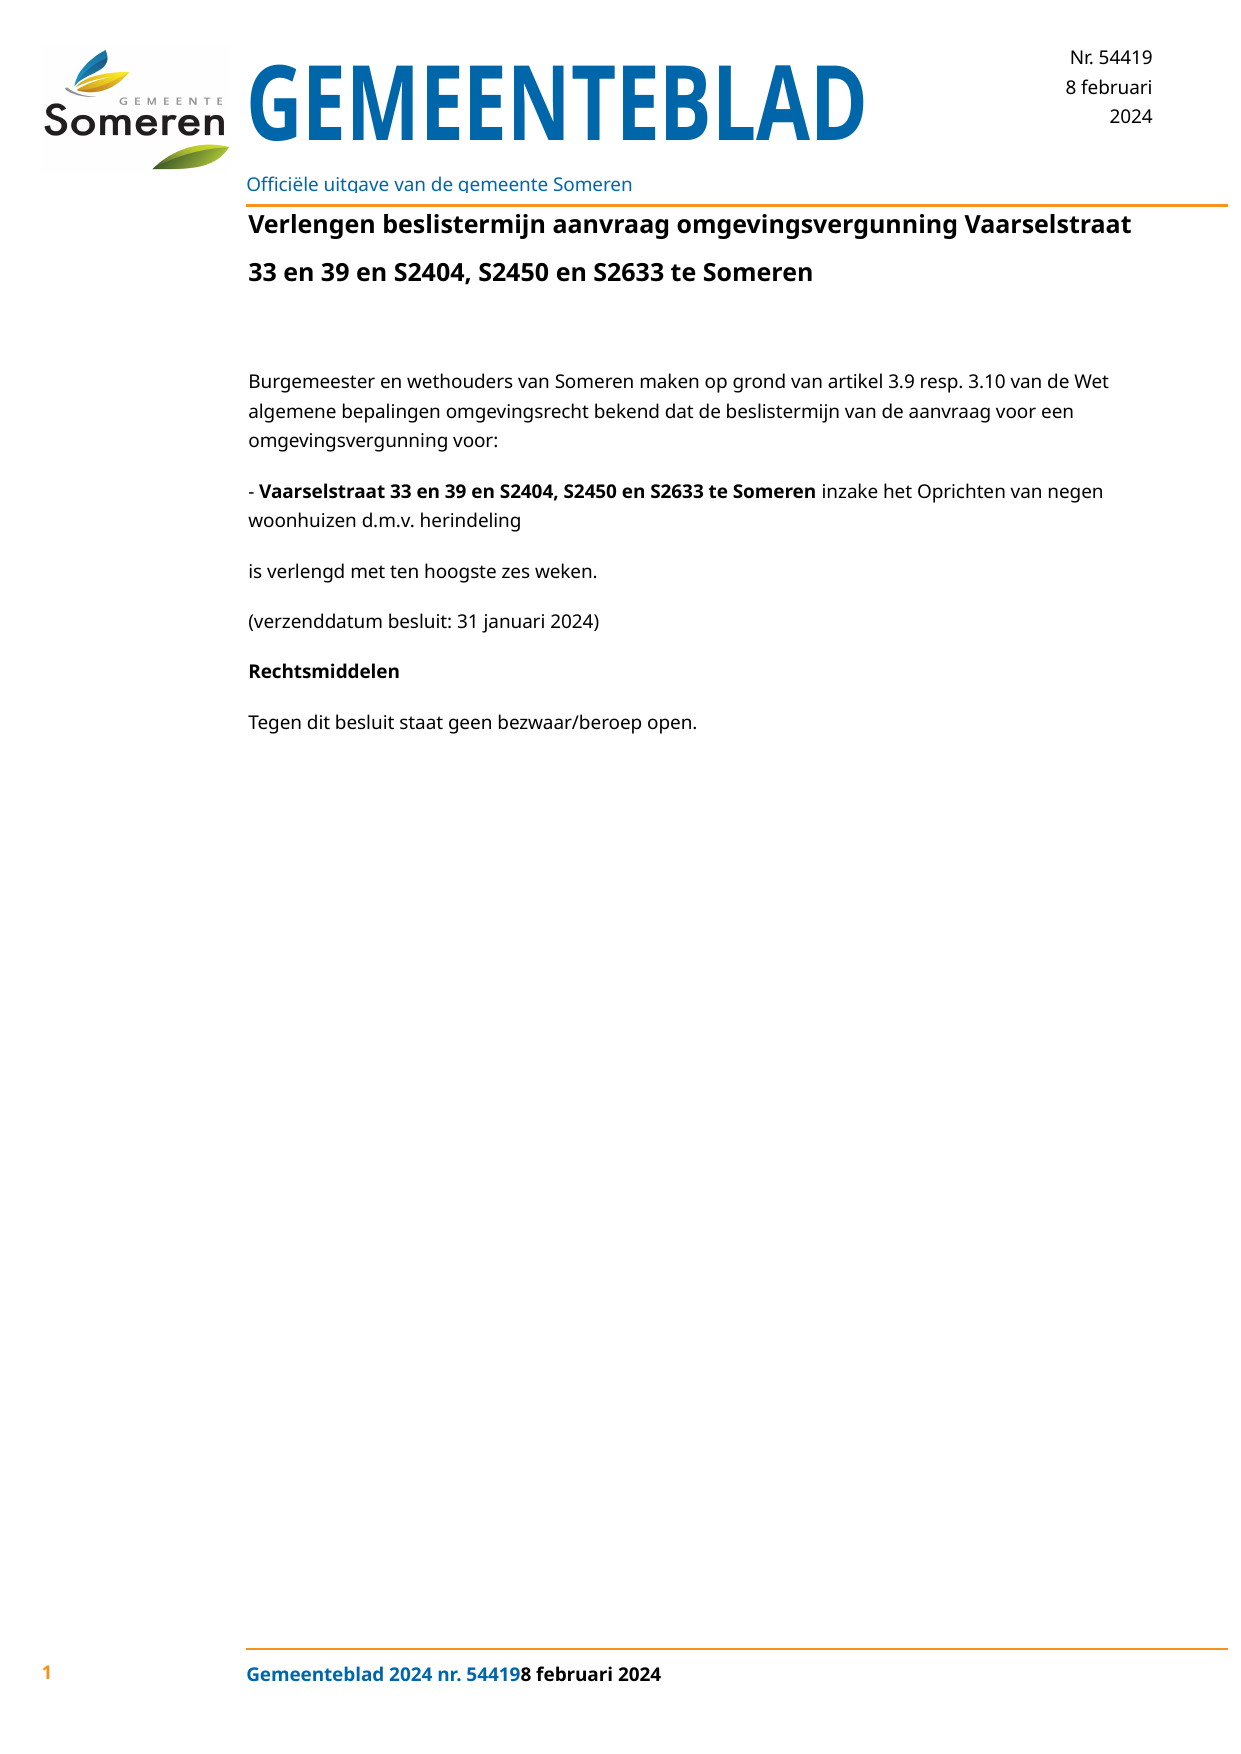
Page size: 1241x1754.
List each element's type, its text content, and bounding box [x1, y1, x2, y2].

text is verlengd met ten hoogste zes weken. [248, 558, 1152, 584]
text (verzenddatum besluit: 31 januari 2024) [248, 608, 1152, 634]
text Verlengen beslistermijn aanvraag omgevingsvergunning Vaarselstraat 33 en 39 en S2404, S2450 en S2633 te Someren [248, 207, 1152, 288]
picture [41, 47, 231, 172]
text Burgemeester en wethouders van Someren maken op grond van artikel 3.9 resp. 3.10 van de Wet algemene bepalingen omgevingsrecht bekend dat de beslistermijn van de aanvraag voor een omgevingsvergunning voor: [248, 368, 1152, 453]
text Rechtsmiddelen [248, 659, 1152, 684]
text Tegen dit besluit staat geen bezwaar/beroep open. [248, 709, 1152, 735]
text - Vaarselstraat 33 en 39 en S2404, S2450 en S2633 te Someren inzake het Oprichten van negen woonhuizen d.m.v. herindeling [248, 478, 1152, 533]
